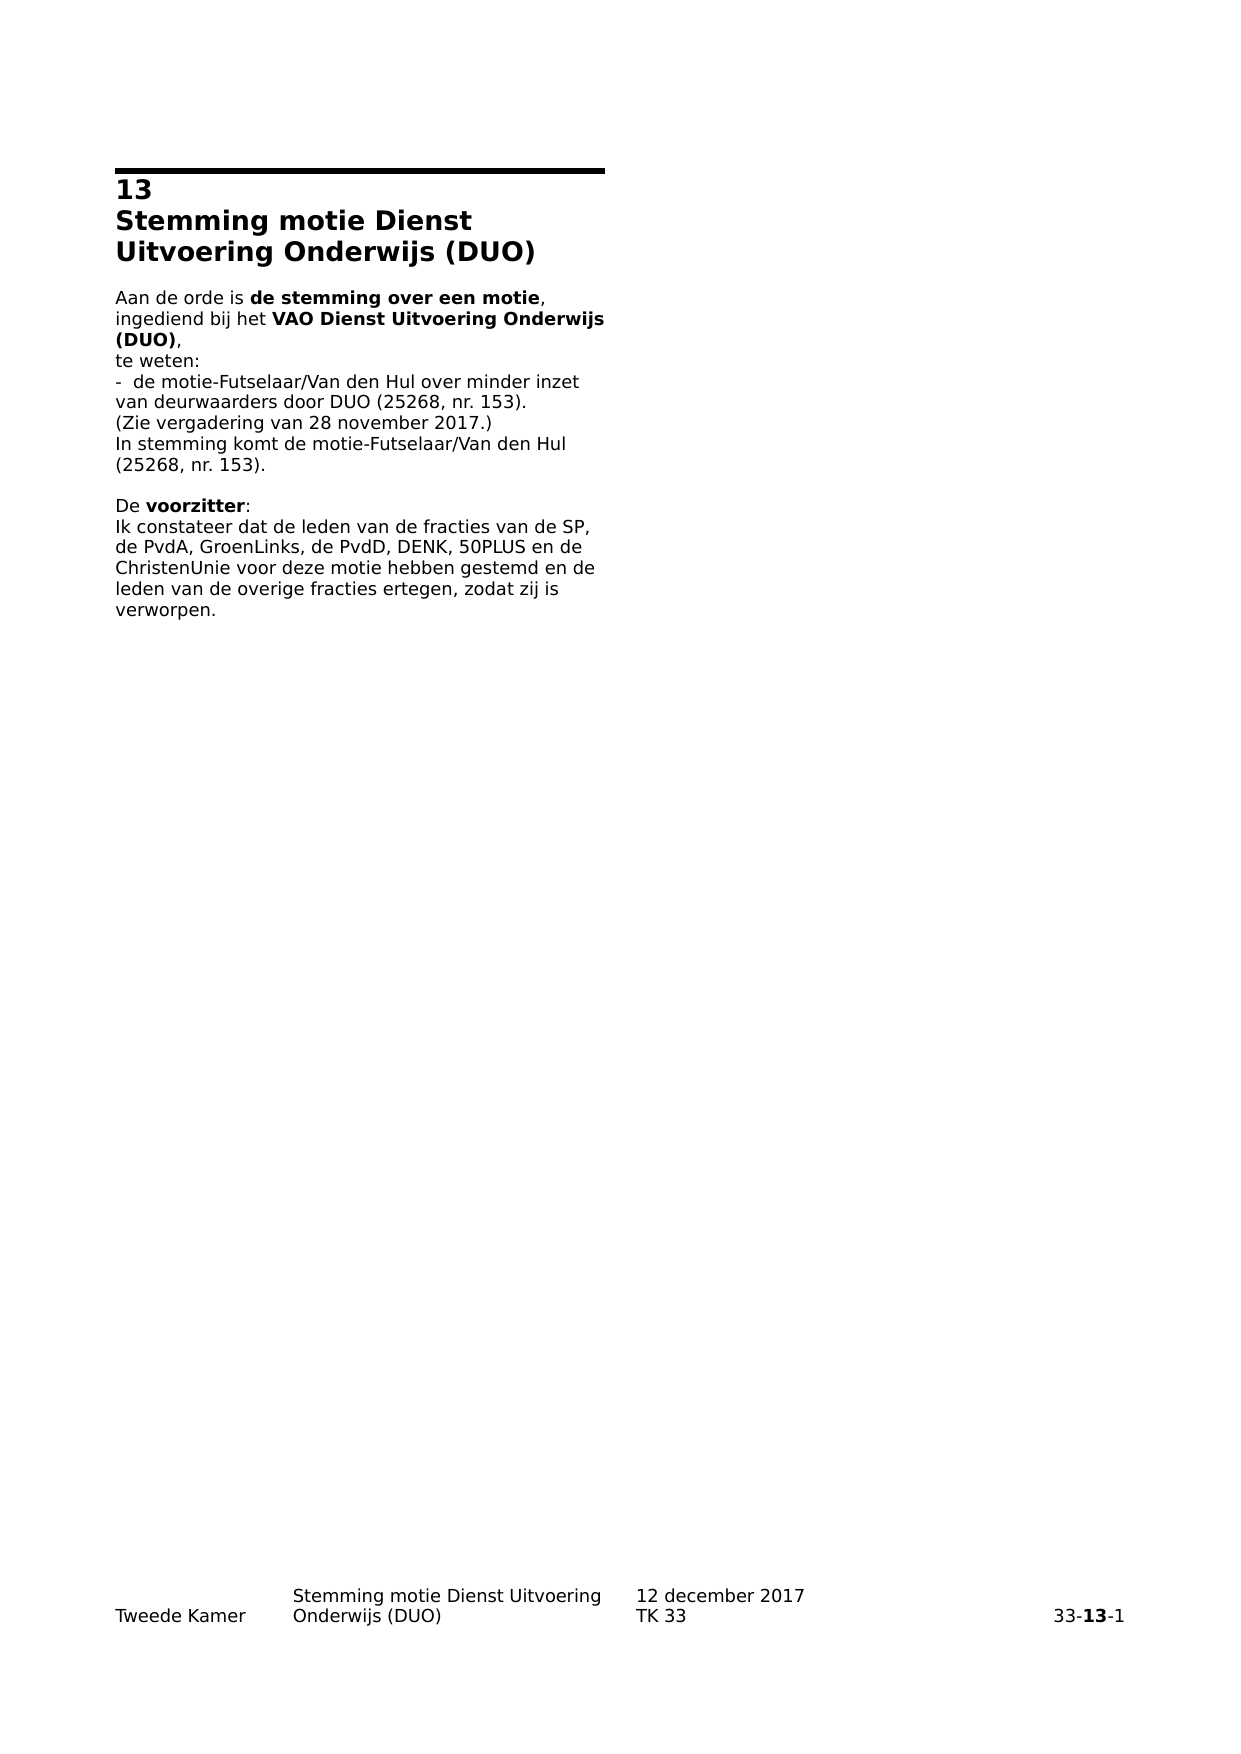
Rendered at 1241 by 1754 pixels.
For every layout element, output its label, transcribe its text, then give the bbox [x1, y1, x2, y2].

text Ik constateer dat de leden van de fracties van de SP, de PvdA, GroenLinks, de PvdD, DENK, 50PLUS en de ChristenUnie voor deze motie hebben gestemd en de leden van de overige fracties ertegen, zodat zij is verworpen. [115, 516, 605, 621]
text In stemming komt de motie-Futselaar/Van den Hul (25268, nr. 153). [115, 434, 605, 476]
title 13 Stemming motie Dienst Uitvoering Onderwijs (DUO) [115, 174, 605, 268]
text (Zie vergadering van 28 november 2017.) [115, 413, 605, 434]
text Aan de orde is de stemming over een motie, ingediend bij het VAO Dienst Uitvoering Onderwijs (DUO), [115, 288, 605, 351]
text De voorzitter: [115, 496, 605, 516]
list de motie-Futselaar/Van den Hul over minder inzet van deurwaarders door DUO (25268, nr. 153). [115, 371, 605, 413]
text te weten: [115, 351, 605, 371]
